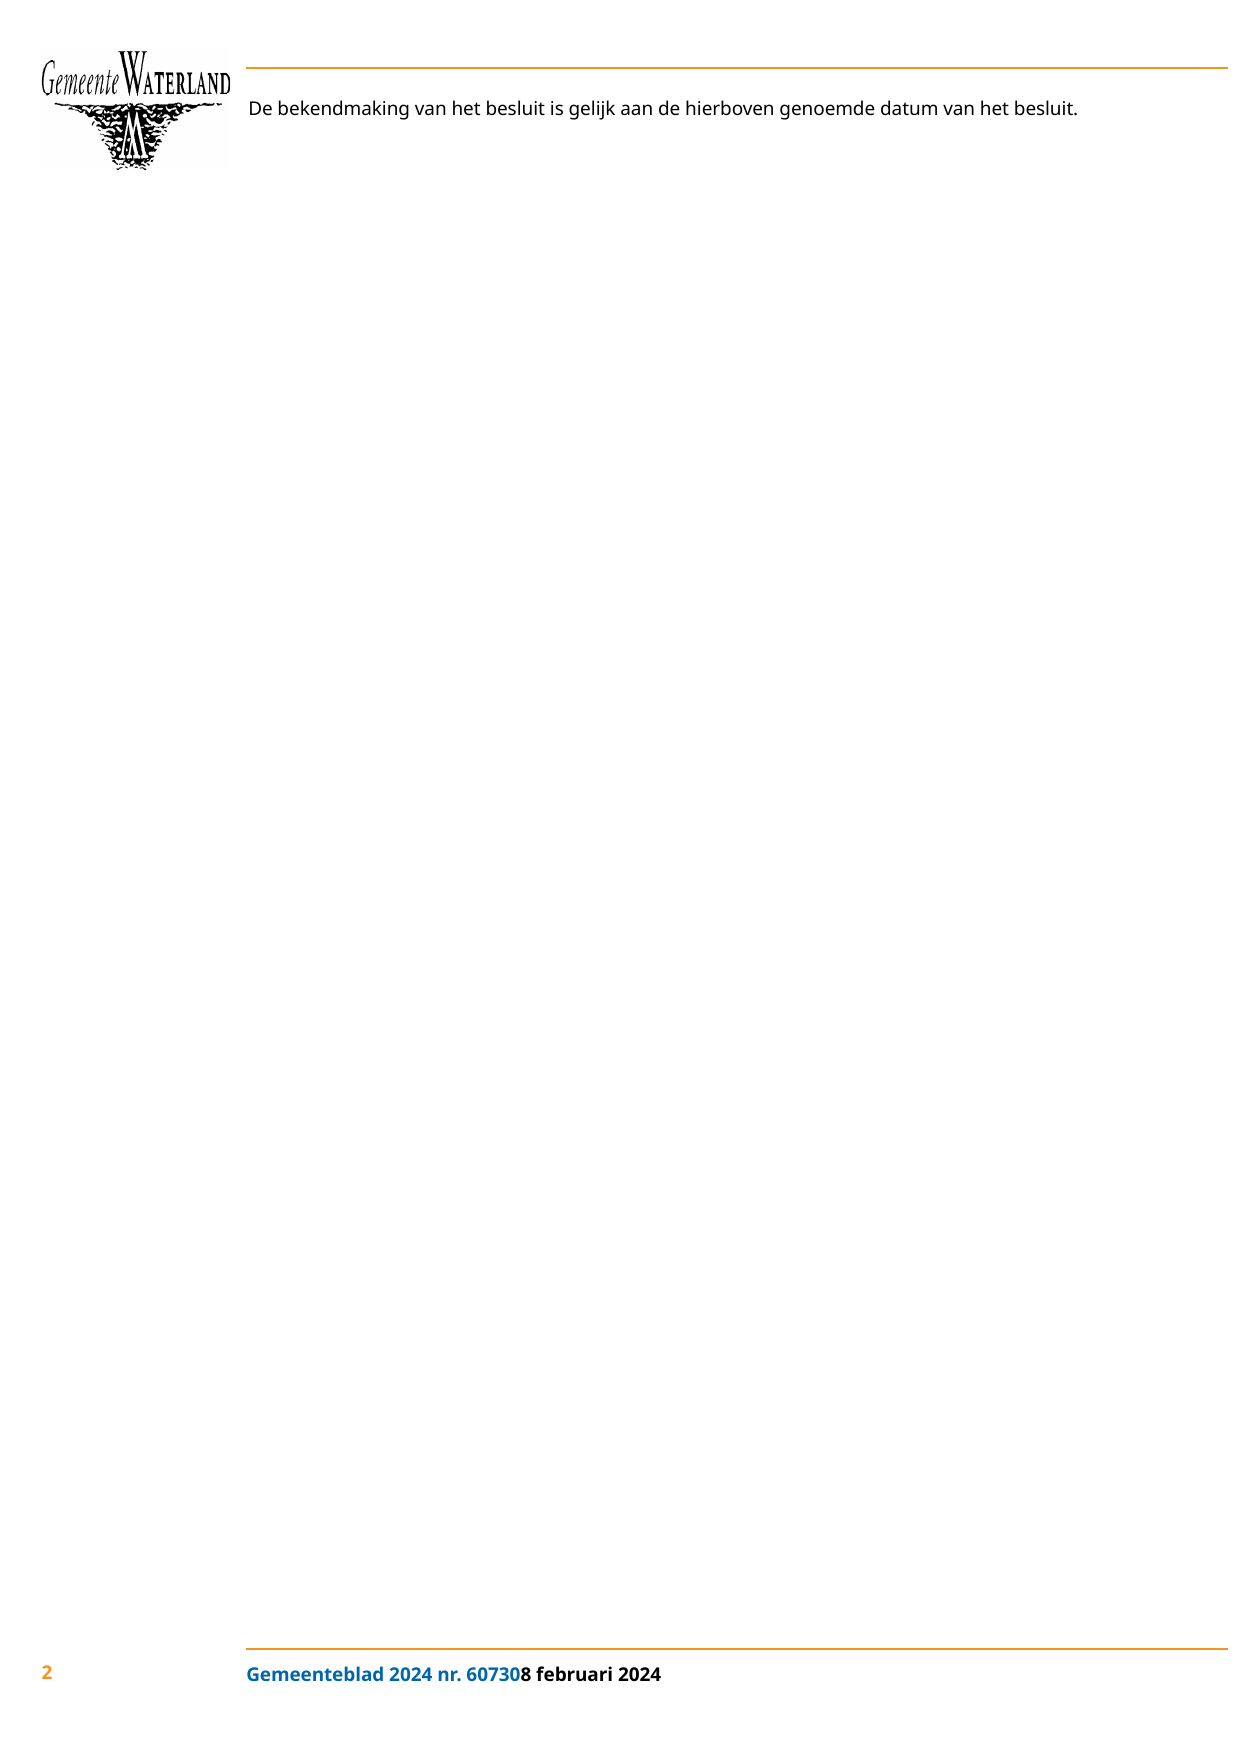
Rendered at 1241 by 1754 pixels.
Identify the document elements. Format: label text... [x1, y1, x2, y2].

picture [41, 47, 231, 172]
text De bekendmaking van het besluit is gelijk aan de hierboven genoemde datum van het besluit. [248, 95, 1152, 121]
